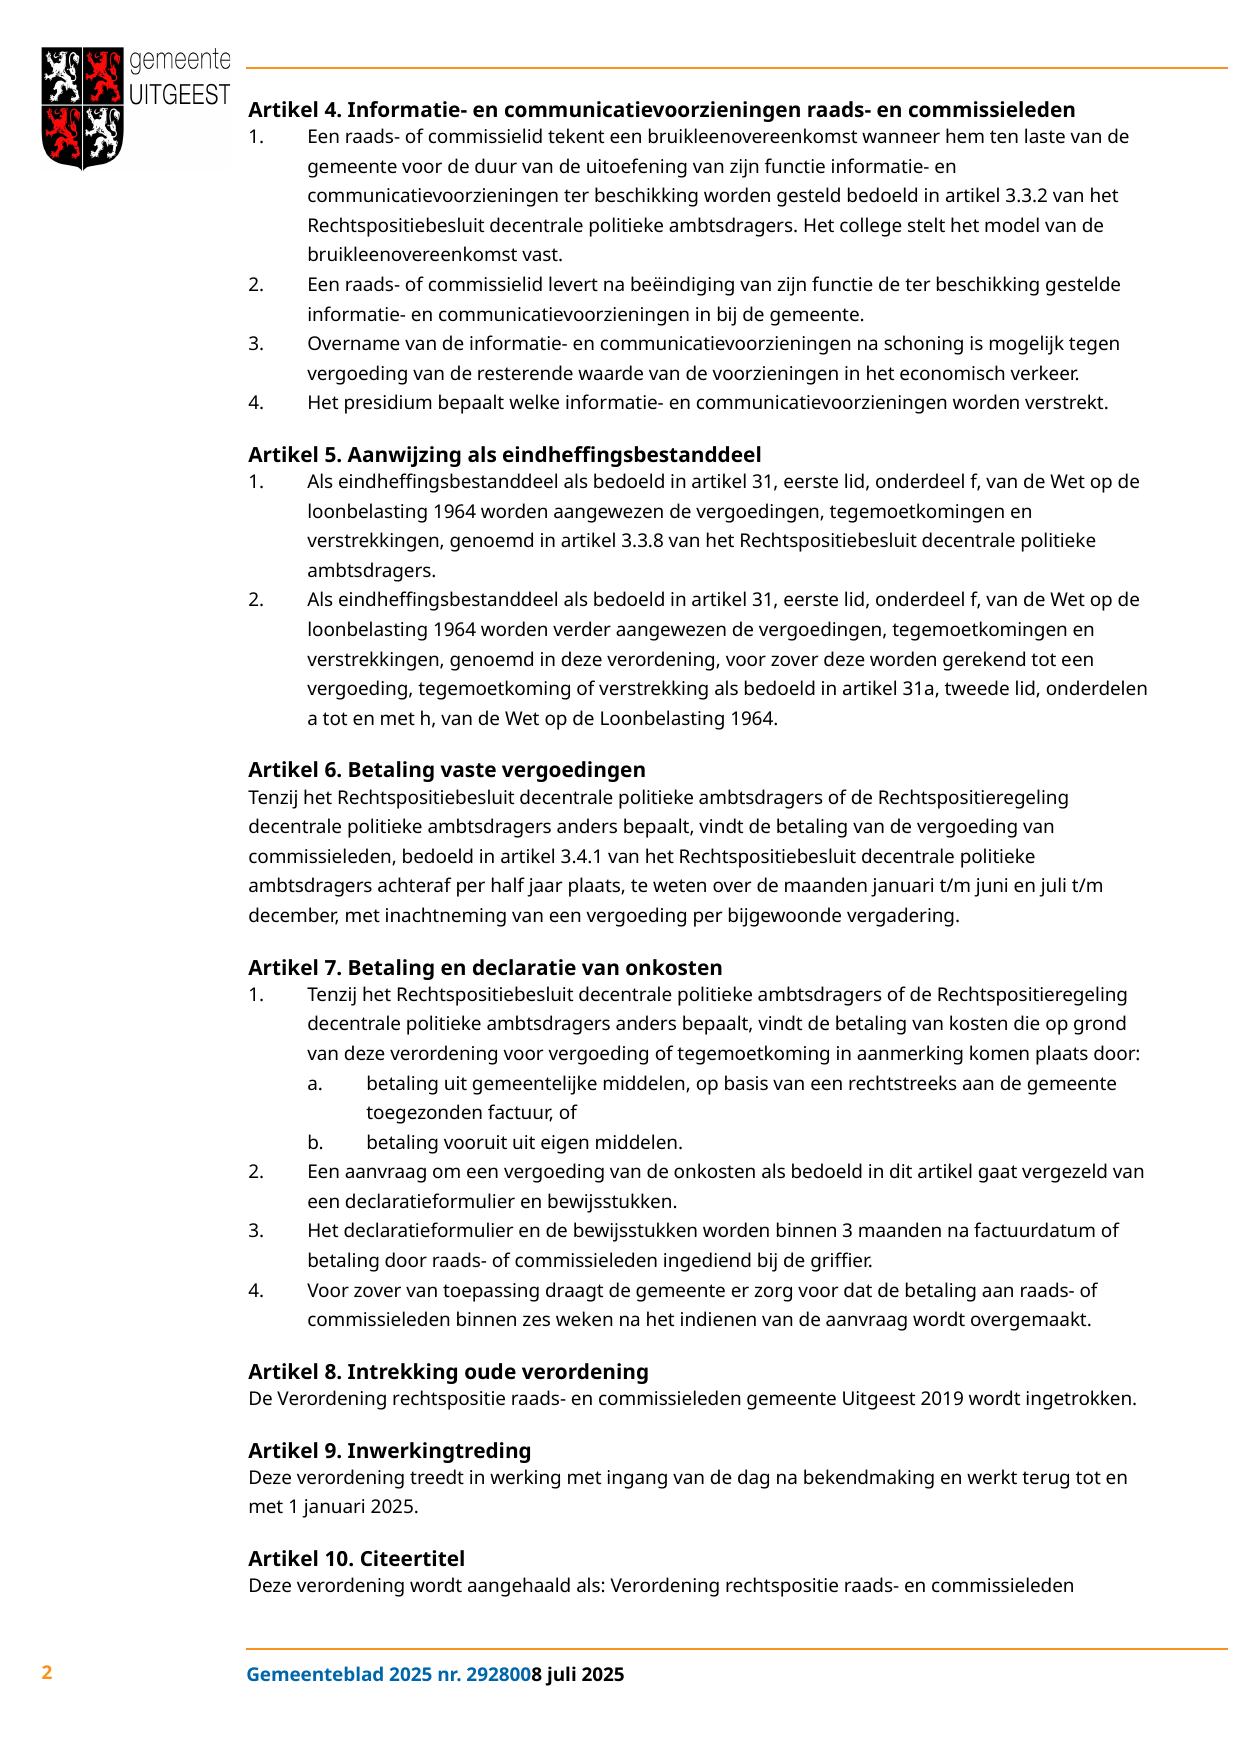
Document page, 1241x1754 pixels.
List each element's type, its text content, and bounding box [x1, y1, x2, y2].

list Als eindheffingsbestanddeel als bedoeld in artikel 31, eerste lid, onderdeel f, van de Wet op de loonbelasting 1964 worden aangewezen de vergoedingen, tegemoetkomingen en verstrekkingen, genoemd in artikel 3.3.8 van het Rechtspositiebesluit decentrale politieke ambtsdragers. [248, 468, 1152, 583]
text Tenzij het Rechtspositiebesluit decentrale politieke ambtsdragers of de Rechtspositieregeling decentrale politieke ambtsdragers anders bepaalt, vindt de betaling van de vergoeding van commissieleden, bedoeld in artikel 3.4.1 van het Rechtspositiebesluit decentrale politieke ambtsdragers achteraf per half jaar plaats, te weten over de maanden januari t/m juni en juli t/m december, met inachtneming van een vergoeding per bijgewoonde vergadering. [248, 784, 1152, 928]
list betaling uit gemeentelijke middelen, op basis van een rechtstreeks aan de gemeente toegezonden factuur, of [307, 1070, 1152, 1125]
list Voor zover van toepassing draagt de gemeente er zorg voor dat de betaling aan raads- of commissieleden binnen zes weken na het indienen van de aanvraag wordt overgemaakt. [248, 1277, 1152, 1332]
text Artikel 9. Inwerkingtreding [248, 1436, 1152, 1464]
list Het declaratieformulier en de bewijsstukken worden binnen 3 maanden na factuurdatum of betaling door raads- of commissieleden ingediend bij de griffier. [248, 1218, 1152, 1273]
list Een raads- of commissielid tekent een bruikleenovereenkomst wanneer hem ten laste van de gemeente voor de duur van de uitoefening van zijn functie informatie- en communicatievoorzieningen ter beschikking worden gesteld bedoeld in artikel 3.3.2 van het Rechtspositiebesluit decentrale politieke ambtsdragers. Het college stelt het model van de bruikleenovereenkomst vast. [248, 123, 1152, 267]
text Artikel 10. Citeertitel [248, 1544, 1152, 1573]
list Een aanvraag om een vergoeding van de onkosten als bedoeld in dit artikel gaat vergezeld van een declaratieformulier en bewijsstukken. [248, 1158, 1152, 1214]
text Artikel 6. Betaling vaste vergoedingen [248, 755, 1152, 784]
text Artikel 7. Betaling en declaratie van onkosten [248, 953, 1152, 981]
text Deze verordening wordt aangehaald als: Verordening rechtspositie raads- en commissieleden [248, 1573, 1152, 1598]
picture [41, 47, 231, 172]
list Als eindheffingsbestanddeel als bedoeld in artikel 31, eerste lid, onderdeel f, van de Wet op de loonbelasting 1964 worden verder aangewezen de vergoedingen, tegemoetkomingen en verstrekkingen, genoemd in deze verordening, voor zover deze worden gerekend tot een vergoeding, tegemoetkoming of verstrekking als bedoeld in artikel 31a, tweede lid, onderdelen a tot en met h, van de Wet op de Loonbelasting 1964. [248, 587, 1152, 731]
text Deze verordening treedt in werking met ingang van de dag na bekendmaking en werkt terug tot en met 1 januari 2025. [248, 1464, 1152, 1519]
list Overname van de informatie- en communicatievoorzieningen na schoning is mogelijk tegen vergoeding van de resterende waarde van de voorzieningen in het economisch verkeer. [248, 330, 1152, 386]
text Artikel 5. Aanwijzing als eindheffingsbestanddeel [248, 440, 1152, 468]
text De Verordening rechtspositie raads- en commissieleden gemeente Uitgeest 2019 wordt ingetrokken. [248, 1385, 1152, 1411]
list betaling vooruit uit eigen middelen. [307, 1129, 1152, 1155]
text Artikel 4. Informatie- en communicatievoorzieningen raads- en commissieleden [248, 95, 1152, 123]
list Het presidium bepaalt welke informatie- en communicatievoorzieningen worden verstrekt. [248, 389, 1152, 415]
list Tenzij het Rechtspositiebesluit decentrale politieke ambtsdragers of de Rechtspositieregeling decentrale politieke ambtsdragers anders bepaalt, vindt de betaling van kosten die op grond van deze verordening voor vergoeding of tegemoetkoming in aanmerking komen plaats door: [248, 981, 1152, 1066]
text Artikel 8. Intrekking oude verordening [248, 1357, 1152, 1385]
list Een raads- of commissielid levert na beëindiging van zijn functie de ter beschikking gestelde informatie- en communicatievoorzieningen in bij de gemeente. [248, 271, 1152, 326]
